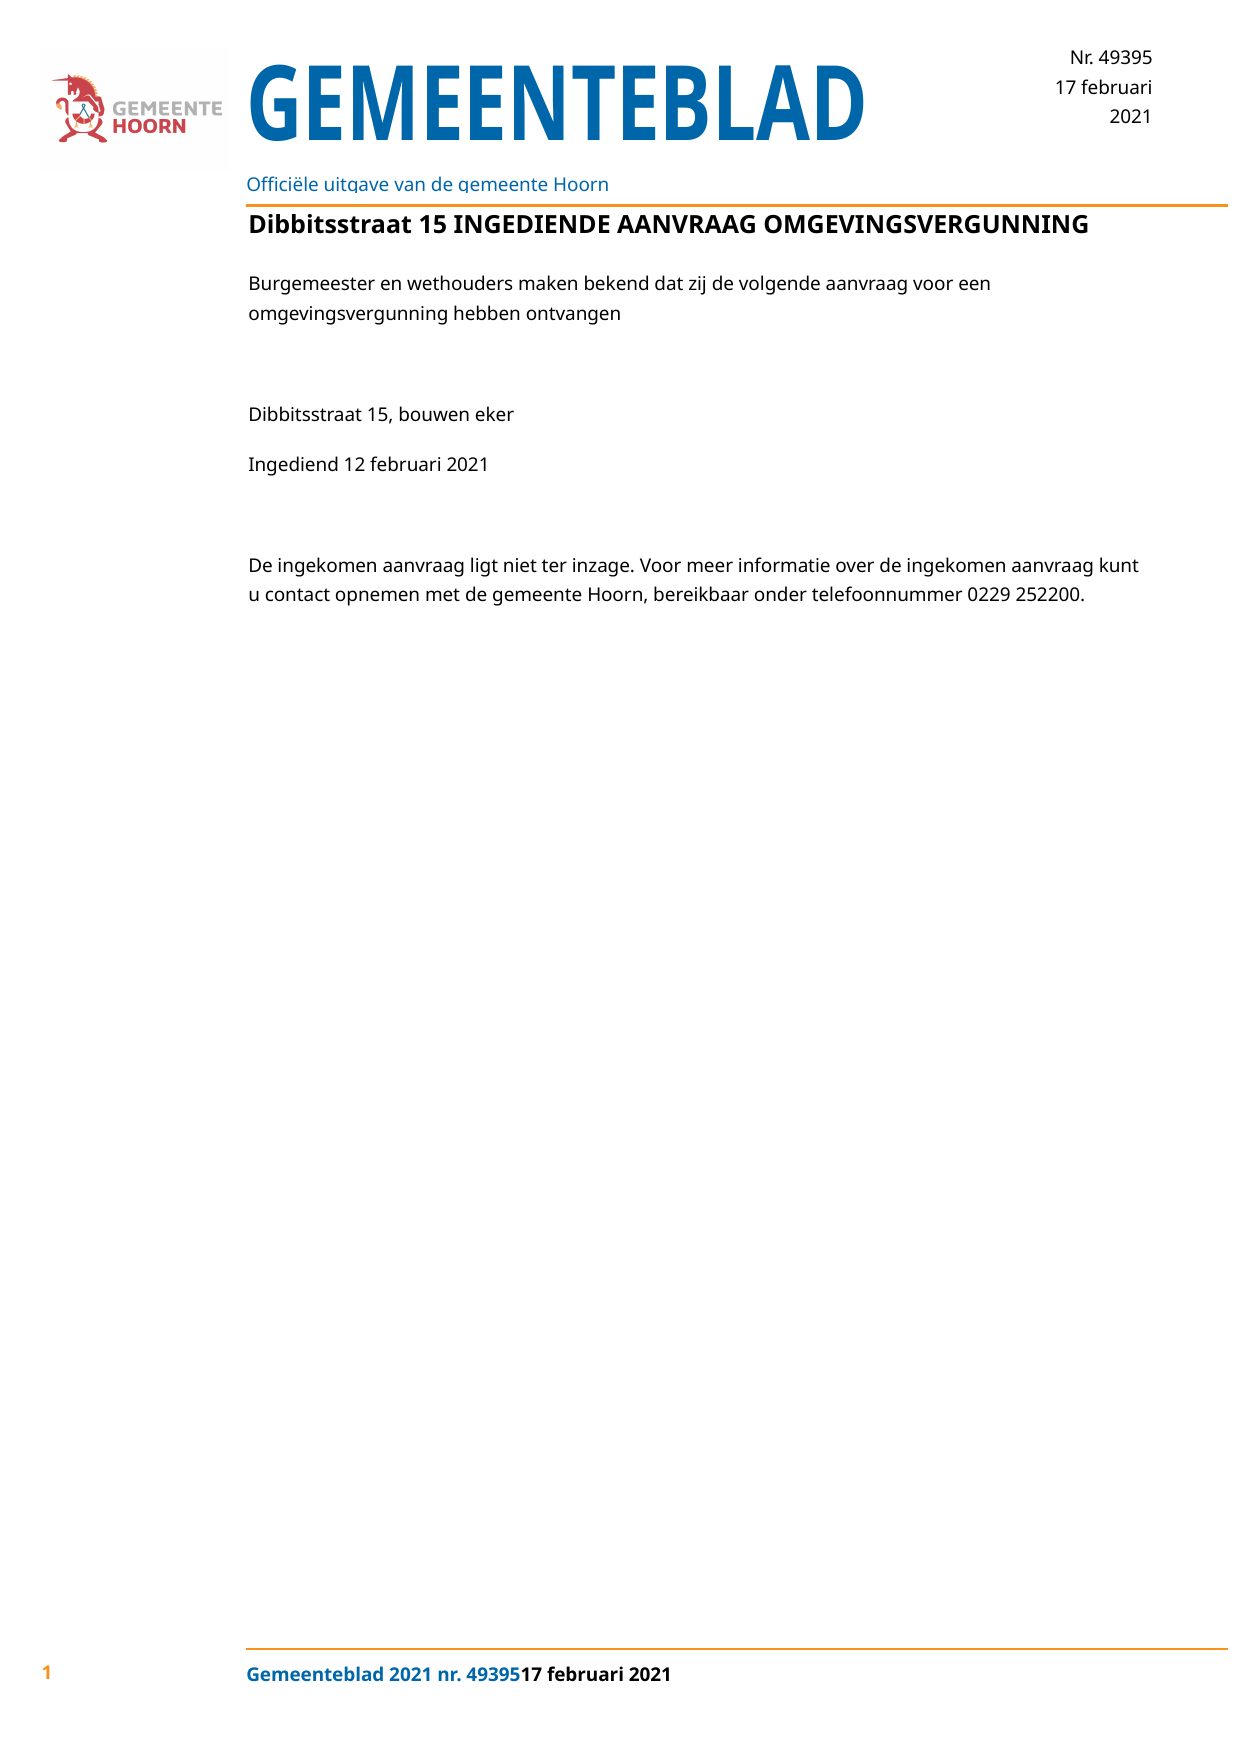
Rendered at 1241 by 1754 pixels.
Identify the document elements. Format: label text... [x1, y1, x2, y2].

picture [41, 47, 231, 172]
text Burgemeester en wethouders maken bekend dat zij de volgende aanvraag voor een omgevingsvergunning hebben ontvangen [248, 270, 1152, 326]
text De ingekomen aanvraag ligt niet ter inzage. Voor meer informatie over de ingekomen aanvraag kunt u contact opnemen met de gemeente Hoorn, bereikbaar onder telefoonnummer 0229 252200. [248, 552, 1152, 607]
text Dibbitsstraat 15, bouwen eker [248, 401, 1152, 426]
text Ingediend 12 februari 2021 [248, 451, 1152, 477]
text Dibbitsstraat 15 INGEDIENDE AANVRAAG OMGEVINGSVERGUNNING [248, 207, 1152, 241]
